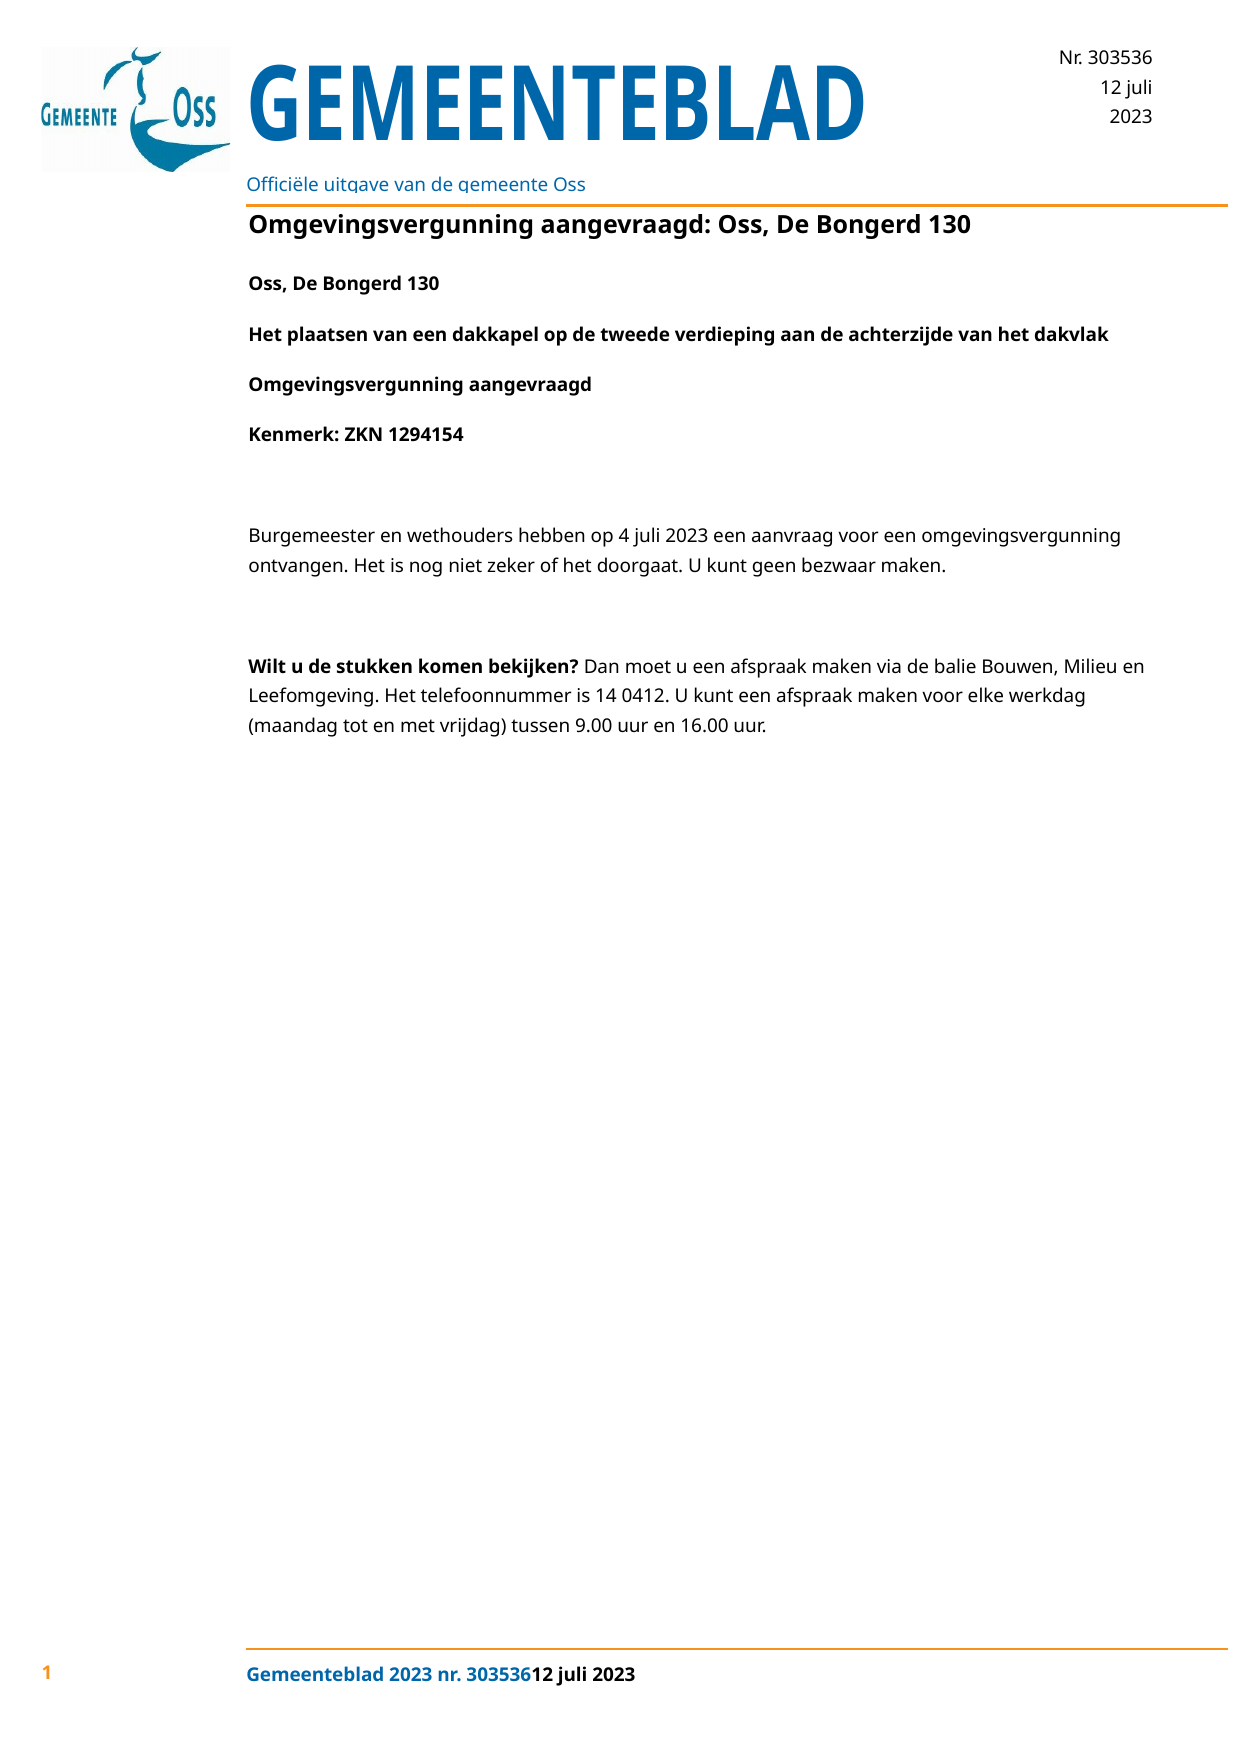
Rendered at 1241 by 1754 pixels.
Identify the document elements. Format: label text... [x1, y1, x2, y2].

text Het plaatsen van een dakkapel op de tweede verdieping aan de achterzijde van het dakvlak [248, 321, 1152, 346]
text Wilt u de stukken komen bekijken? Dan moet u een afspraak maken via de balie Bouwen, Milieu en Leefomgeving. Het telefoonnummer is 14 0412. U kunt een afspraak maken voor elke werkdag (maandag tot en met vrijdag) tussen 9.00 uur en 16.00 uur. [248, 653, 1152, 738]
text Oss, De Bongerd 130 [248, 270, 1152, 296]
picture [41, 47, 231, 172]
text Burgemeester en wethouders hebben op 4 juli 2023 een aanvraag voor een omgevingsvergunning ontvangen. Het is nog niet zeker of het doorgaat. U kunt geen bezwaar maken. [248, 522, 1152, 578]
text Kenmerk: ZKN 1294154 [248, 422, 1152, 447]
text Omgevingsvergunning aangevraagd [248, 371, 1152, 397]
text Omgevingsvergunning aangevraagd: Oss, De Bongerd 130 [248, 207, 1152, 241]
